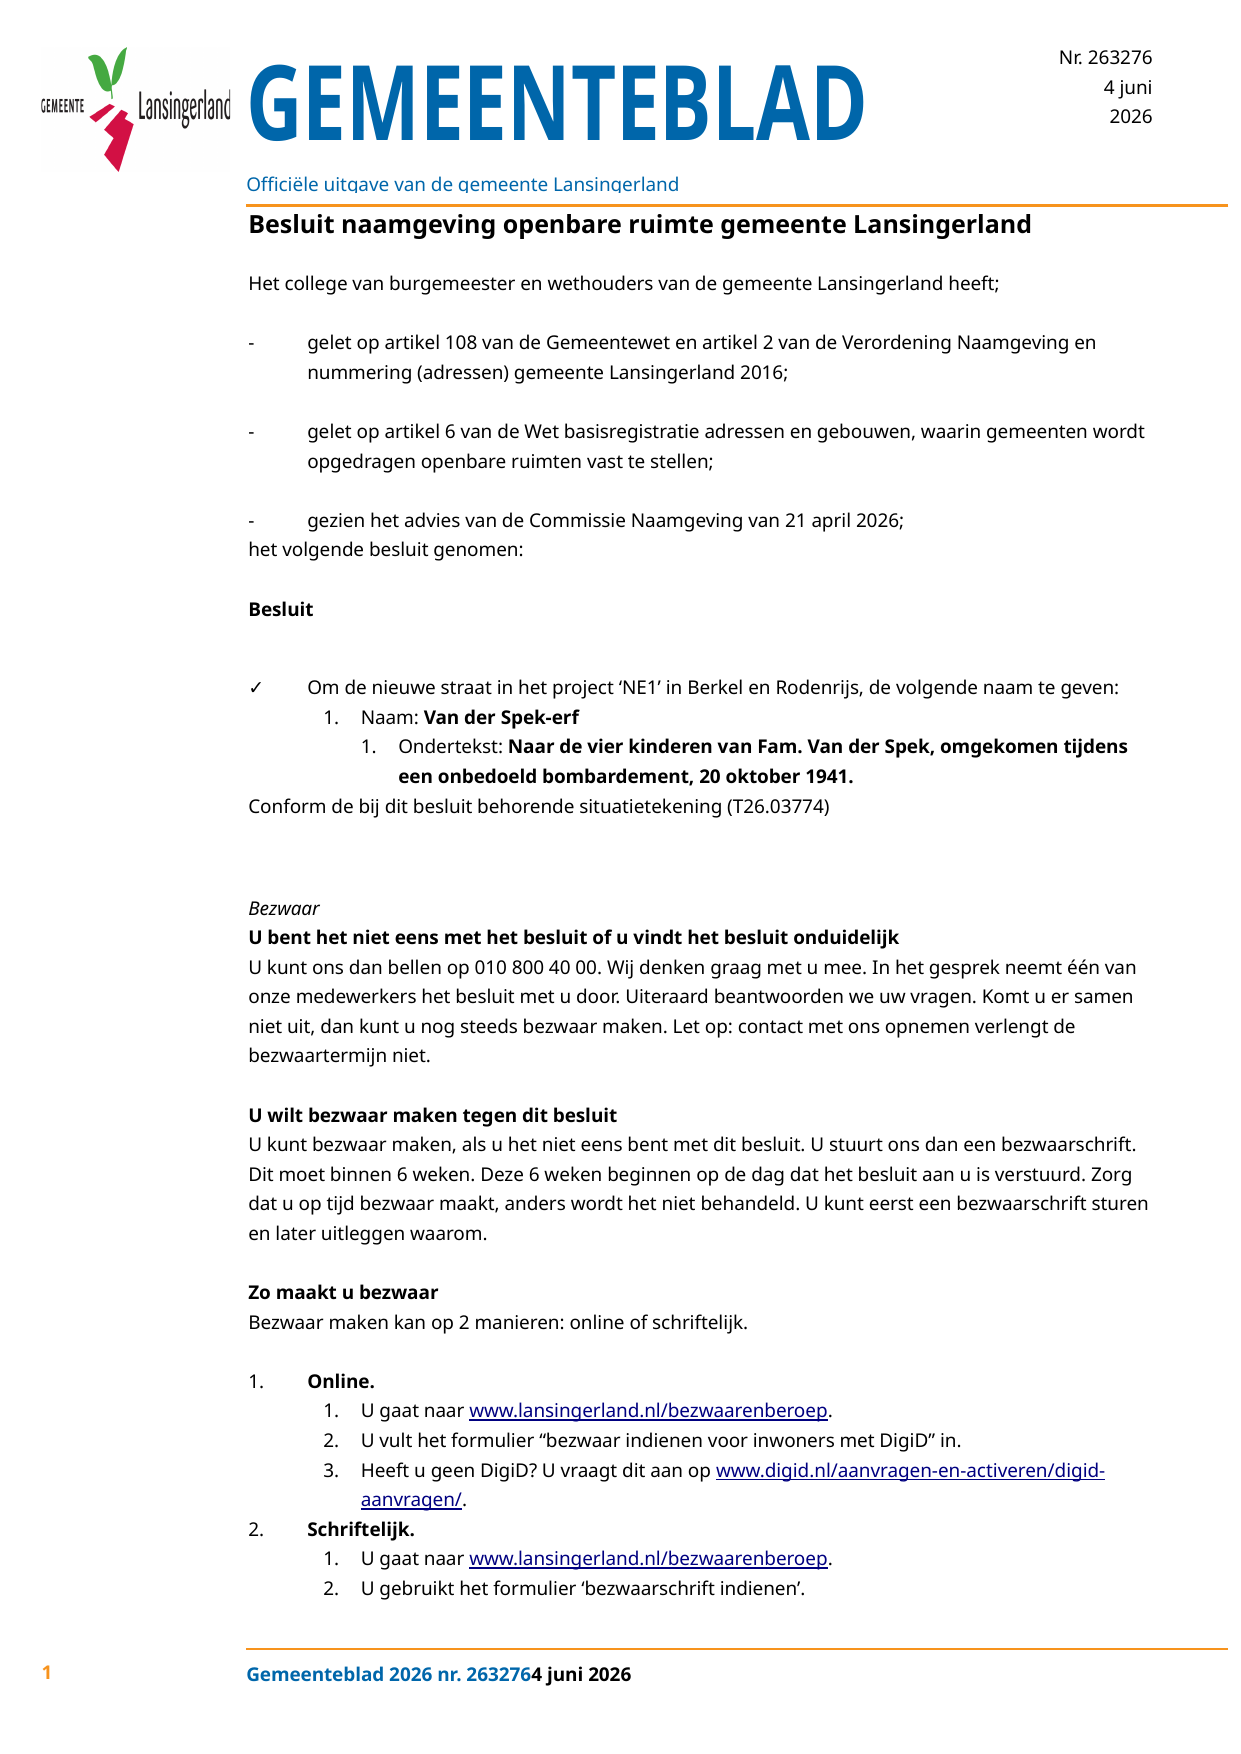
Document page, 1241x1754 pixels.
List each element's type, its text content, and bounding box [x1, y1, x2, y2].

text Het college van burgemeester en wethouders van de gemeente Lansingerland heeft; [248, 270, 1152, 296]
list Ondertekst: Naar de vier kinderen van Fam. Van der Spek, omgekomen tijdens een onbedoeld bombardement, 20 oktober 1941. [361, 734, 1152, 789]
text U kunt ons dan bellen op 010 800 40 00. Wij denken graag met u mee. In het gesprek neemt één van onze medewerkers het besluit met u door. Uiteraard beantwoorden we uw vragen. Komt u er samen niet uit, dan kunt u nog steeds bezwaar maken. Let op: contact met ons opnemen verlengt de bezwaartermijn niet. [248, 954, 1152, 1068]
list U gebruikt het formulier ‘bezwaarschrift indienen’. [323, 1575, 1152, 1601]
list Om de nieuwe straat in het project ‘NE1’ in Berkel en Rodenrijs, de volgende naam te geven: [248, 674, 1152, 700]
text U bent het niet eens met het besluit of u vindt het besluit onduidelijk [248, 924, 1152, 950]
list gelet op artikel 6 van de Wet basisregistratie adressen en gebouwen, waarin gemeenten wordt opgedragen openbare ruimten vast te stellen; [248, 418, 1152, 473]
list U gaat naar www.lansingerland.nl/bezwaarenberoep. [323, 1546, 1152, 1571]
list Schriftelijk. [248, 1516, 1152, 1542]
list gelet op artikel 108 van de Gemeentewet en artikel 2 van de Verordening Naamgeving en nummering (adressen) gemeente Lansingerland 2016; [248, 329, 1152, 385]
text Besluit [248, 596, 1152, 621]
text U wilt bezwaar maken tegen dit besluit [248, 1102, 1152, 1128]
text Bezwaar maken kan op 2 manieren: online of schriftelijk. [248, 1309, 1152, 1335]
list gezien het advies van de Commissie Naamgeving van 21 april 2026; [248, 507, 1152, 533]
text Bezwaar [248, 895, 1152, 921]
text het volgende besluit genomen: [248, 537, 1152, 562]
text Conform de bij dit besluit behorende situatietekening (T26.03774) [248, 793, 1152, 819]
picture [41, 47, 231, 172]
text U kunt bezwaar maken, als u het niet eens bent met dit besluit. U stuurt ons dan een bezwaarschrift. Dit moet binnen 6 weken. Deze 6 weken beginnen op de dag dat het besluit aan u is verstuurd. Zorg dat u op tijd bezwaar maakt, anders wordt het niet behandeld. U kunt eerst een bezwaarschrift sturen en later uitleggen waarom. [248, 1131, 1152, 1246]
text Zo maakt u bezwaar [248, 1279, 1152, 1305]
list Naam: Van der Spek-erf [323, 704, 1152, 730]
list U vult het formulier “bezwaar indienen voor inwoners met DigiD” in. [323, 1427, 1152, 1453]
list Online. [248, 1368, 1152, 1394]
list U gaat naar www.lansingerland.nl/bezwaarenberoep. [323, 1398, 1152, 1423]
text Besluit naamgeving openbare ruimte gemeente Lansingerland [248, 207, 1152, 241]
list Heeft u geen DigiD? U vraagt dit aan op www.digid.nl/aanvragen-en-activeren/digid-aanvragen/. [323, 1457, 1152, 1512]
